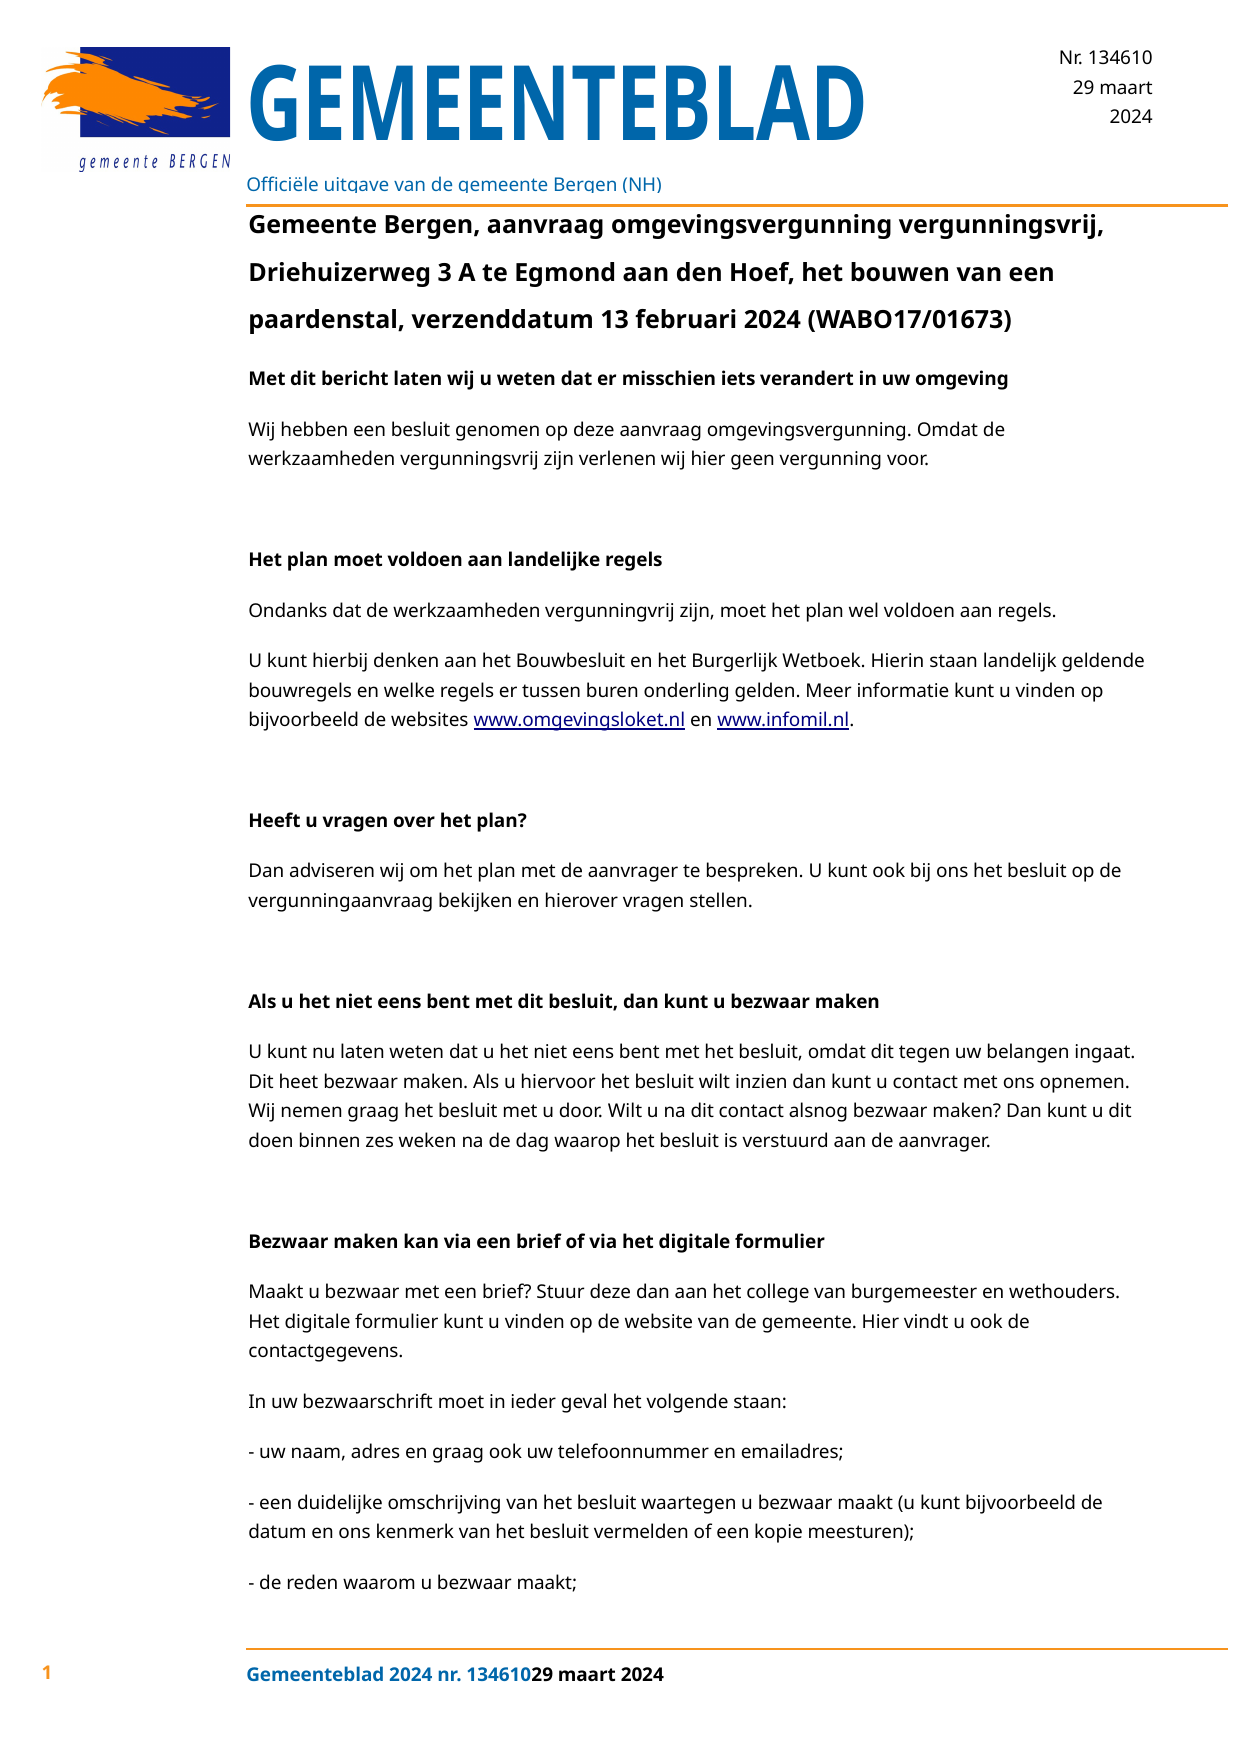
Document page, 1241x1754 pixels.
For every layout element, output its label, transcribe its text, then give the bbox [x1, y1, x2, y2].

text Wij hebben een besluit genomen op deze aanvraag omgevingsvergunning. Omdat de werkzaamheden vergunningsvrij zijn verlenen wij hier geen vergunning voor. [248, 416, 1152, 471]
text Maakt u bezwaar met een brief? Stuur deze dan aan het college van burgemeester en wethouders. Het digitale formulier kunt u vinden op de website van de gemeente. Hier vindt u ook de contactgegevens. [248, 1278, 1152, 1363]
text Dan adviseren wij om het plan met de aanvrager te bespreken. U kunt ook bij ons het besluit op de vergunningaanvraag bekijken en hierover vragen stellen. [248, 858, 1152, 913]
text Als u het niet eens bent met dit besluit, dan kunt u bezwaar maken [248, 988, 1152, 1014]
text Bezwaar maken kan via een brief of via het digitale formulier [248, 1228, 1152, 1254]
text Gemeente Bergen, aanvraag omgevingsvergunning vergunningsvrij, Driehuizerweg 3 A te Egmond aan den Hoef, het bouwen van een paardenstal, verzenddatum 13 februari 2024 (WABO17/01673) [248, 207, 1152, 336]
text U kunt hierbij denken aan het Bouwbesluit en het Burgerlijk Wetboek. Hierin staan landelijk geldende bouwregels en welke regels er tussen buren onderling gelden. Meer informatie kunt u vinden op bijvoorbeeld de websites www.omgevingsloket.nl en www.infomil.nl. [248, 647, 1152, 732]
text Heeft u vragen over het plan? [248, 807, 1152, 833]
text - uw naam, adres en graag ook uw telefoonnummer en emailadres; [248, 1438, 1152, 1464]
picture [41, 47, 231, 172]
text - een duidelijke omschrijving van het besluit waartegen u bezwaar maakt (u kunt bijvoorbeeld de datum en ons kenmerk van het besluit vermelden of een kopie meesturen); [248, 1489, 1152, 1544]
text U kunt nu laten weten dat u het niet eens bent met het besluit, omdat dit tegen uw belangen ingaat. Dit heet bezwaar maken. Als u hiervoor het besluit wilt inzien dan kunt u contact met ons opnemen. Wij nemen graag het besluit met u door. Wilt u na dit contact alsnog bezwaar maken? Dan kunt u dit doen binnen zes weken na de dag waarop het besluit is verstuurd aan de aanvrager. [248, 1038, 1152, 1153]
text Het plan moet voldoen aan landelijke regels [248, 546, 1152, 572]
text Ondanks dat de werkzaamheden vergunningvrij zijn, moet het plan wel voldoen aan regels. [248, 597, 1152, 622]
text Met dit bericht laten wij u weten dat er misschien iets verandert in uw omgeving [248, 366, 1152, 391]
text In uw bezwaarschrift moet in ieder geval het volgende staan: [248, 1388, 1152, 1414]
text - de reden waarom u bezwaar maakt; [248, 1569, 1152, 1594]
